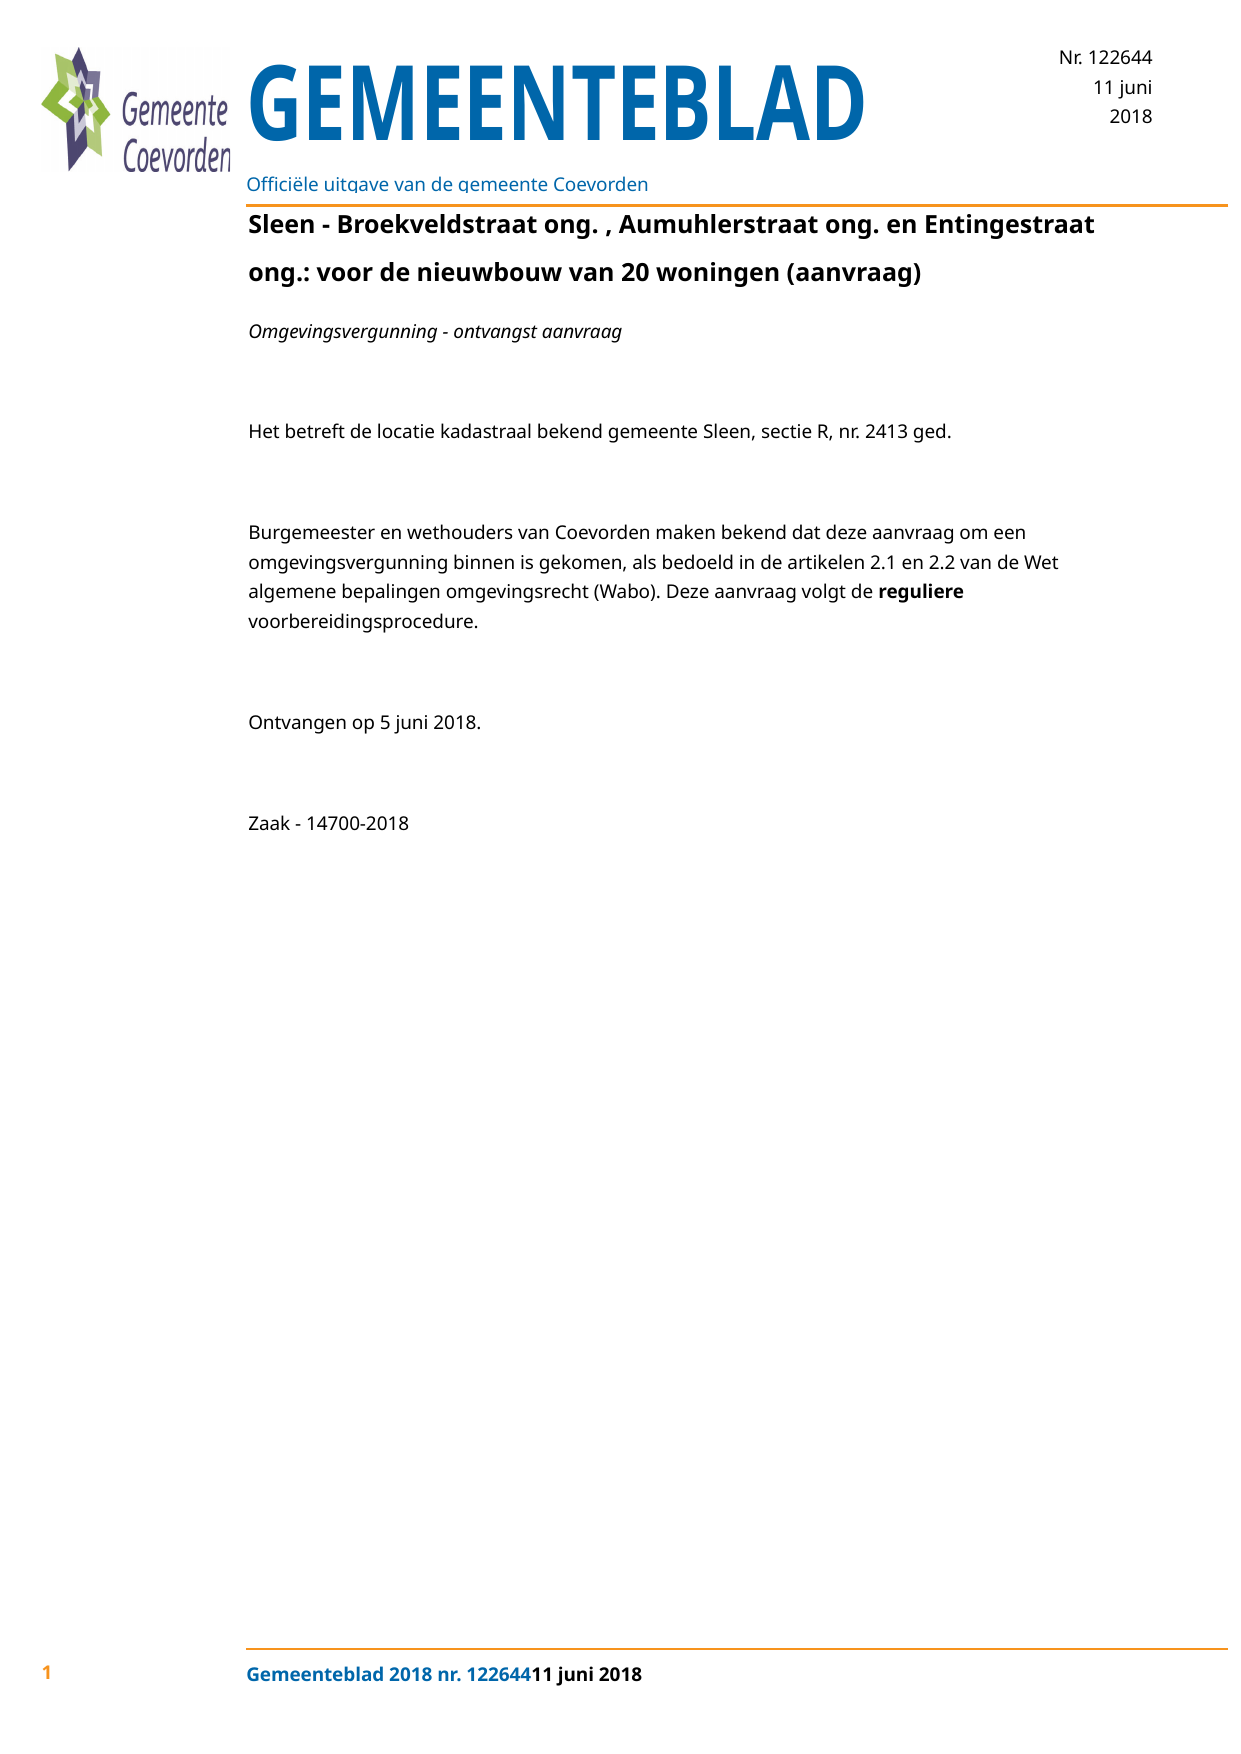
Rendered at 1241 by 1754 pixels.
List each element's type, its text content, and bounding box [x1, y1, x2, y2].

picture [41, 47, 231, 172]
text Ontvangen op 5 juni 2018. [248, 709, 1152, 735]
text Het betreft de locatie kadastraal bekend gemeente Sleen, sectie R, nr. 2413 ged. [248, 419, 1152, 444]
text Burgemeester en wethouders van Coevorden maken bekend dat deze aanvraag om een omgevingsvergunning binnen is gekomen, als bedoeld in de artikelen 2.1 en 2.2 van de Wet algemene bepalingen omgevingsrecht (Wabo). Deze aanvraag volgt de reguliere voorbereidingsprocedure. [248, 519, 1152, 634]
text Sleen - Broekveldstraat ong. , Aumuhlerstraat ong. en Entingestraat ong.: voor de nieuwbouw van 20 woningen (aanvraag) [248, 207, 1152, 288]
text Omgevingsvergunning - ontvangst aanvraag [248, 318, 1152, 344]
text Zaak - 14700-2018 [248, 810, 1152, 836]
